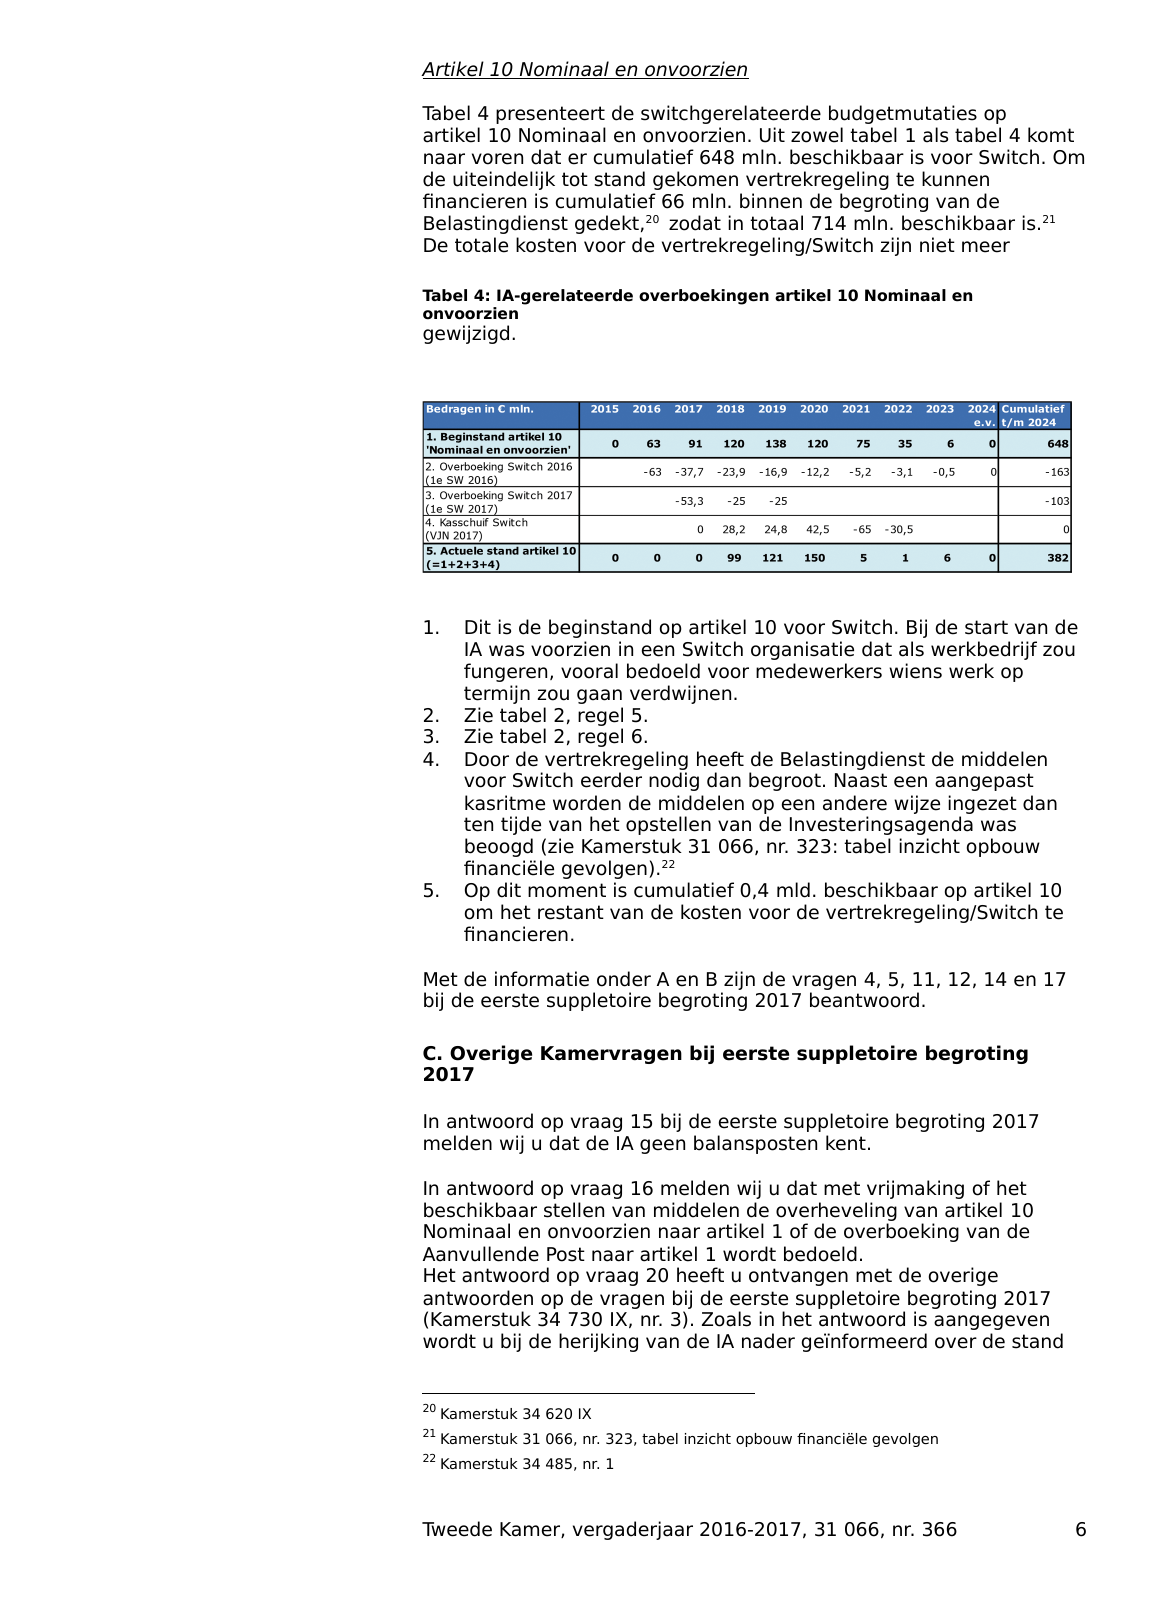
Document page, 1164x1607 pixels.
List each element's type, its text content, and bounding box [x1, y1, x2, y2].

text 2. Zie tabel 2, regel 5. [422, 704, 1087, 726]
text Kamerstuk 34 620 IX [422, 1402, 1087, 1424]
text Tabel 4: IA-gerelateerde overboekingen artikel 10 Nominaal en onvoorzien [422, 287, 1072, 323]
subtitle Artikel 10 Nominaal en onvoorzien [422, 59, 1087, 81]
text 4. Door de vertrekregeling heeft de Belastingdienst de middelen voor Switch eerder nodig dan begroot. Naast een aangepast kasritme worden de middelen op een andere wijze ingezet dan ten tijde van het opstellen van de Investeringsagenda was beoogd (zie Kamerstuk 31 066, nr. 323: tabel inzicht opbouw financiële gevolgen). [422, 748, 1087, 880]
text Kamerstuk 34 485, nr. 1 [422, 1452, 1087, 1474]
text Het antwoord op vraag 20 heeft u ontvangen met de overige antwoorden op de vragen bij de eerste suppletoire begroting 2017 (Kamerstuk 34 730 IX, nr. 3). Zoals in het antwoord is aangegeven wordt u bij de herijking van de IA nader geïnformeerd over de stand [422, 1265, 1087, 1353]
text 1. Dit is de beginstand op artikel 10 voor Switch. Bij de start van de IA was voorzien in een Switch organisatie dat als werkbedrijf zou fungeren, vooral bedoeld voor medewerkers wiens werk op termijn zou gaan verdwijnen. [422, 617, 1087, 704]
text Met de informatie onder A en B zijn de vragen 4, 5, 11, 12, 14 en 17 bij de eerste suppletoire begroting 2017 beantwoord. [422, 968, 1087, 1012]
text Tabel 4 presenteert de switchgerelateerde budgetmutaties op artikel 10 Nominaal en onvoorzien. Uit zowel tabel 1 als tabel 4 komt naar voren dat er cumulatief 648 mln. beschikbaar is voor Switch. Om de uiteindelijk tot stand gekomen vertrekregeling te kunnen financieren is cumulatief 66 mln. binnen de begroting van de Belastingdienst gedekt, zodat in totaal 714 mln. beschikbaar is. De totale kosten voor de vertrekregeling/Switch zijn niet meer gewijzigd. [422, 103, 1087, 345]
picture [422, 401, 1072, 573]
text In antwoord op vraag 16 melden wij u dat met vrijmaking of het beschikbaar stellen van middelen de overheveling van artikel 10 Nominaal en onvoorzien naar artikel 1 of de overboeking van de Aanvullende Post naar artikel 1 wordt bedoeld. [422, 1177, 1087, 1265]
text 3. Zie tabel 2, regel 6. [422, 726, 1087, 748]
text 5. Op dit moment is cumulatief 0,4 mld. beschikbaar op artikel 10 om het restant van de kosten voor de vertrekregeling/Switch te financieren. [422, 880, 1087, 946]
text In antwoord op vraag 15 bij de eerste suppletoire begroting 2017 melden wij u dat de IA geen balansposten kent. [422, 1111, 1087, 1155]
subtitle C. Overige Kamervragen bij eerste suppletoire begroting 2017 [422, 1042, 1087, 1086]
text Kamerstuk 31 066, nr. 323, tabel inzicht opbouw financiële gevolgen [422, 1427, 1087, 1449]
